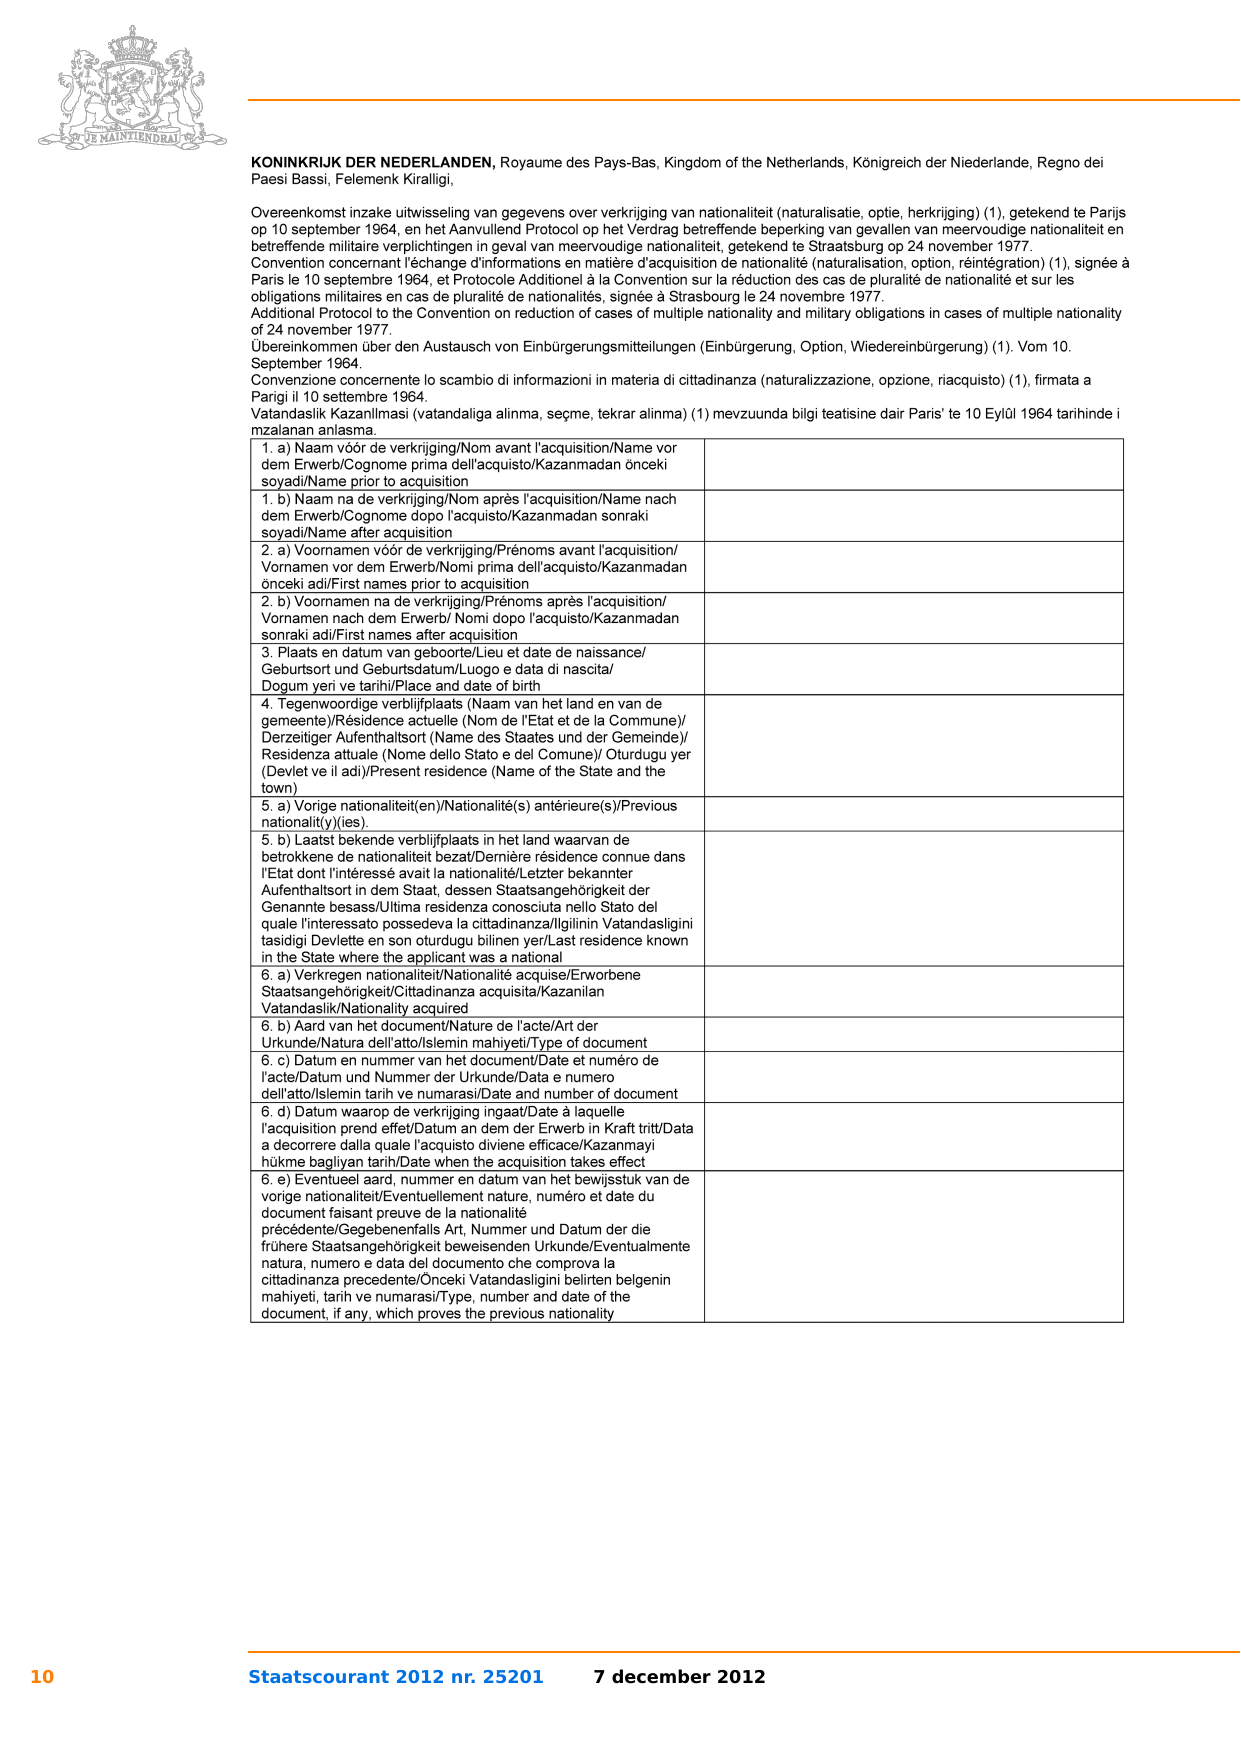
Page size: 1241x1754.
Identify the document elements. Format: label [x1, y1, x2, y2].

picture [38, 25, 227, 150]
picture [248, 155, 1134, 1325]
